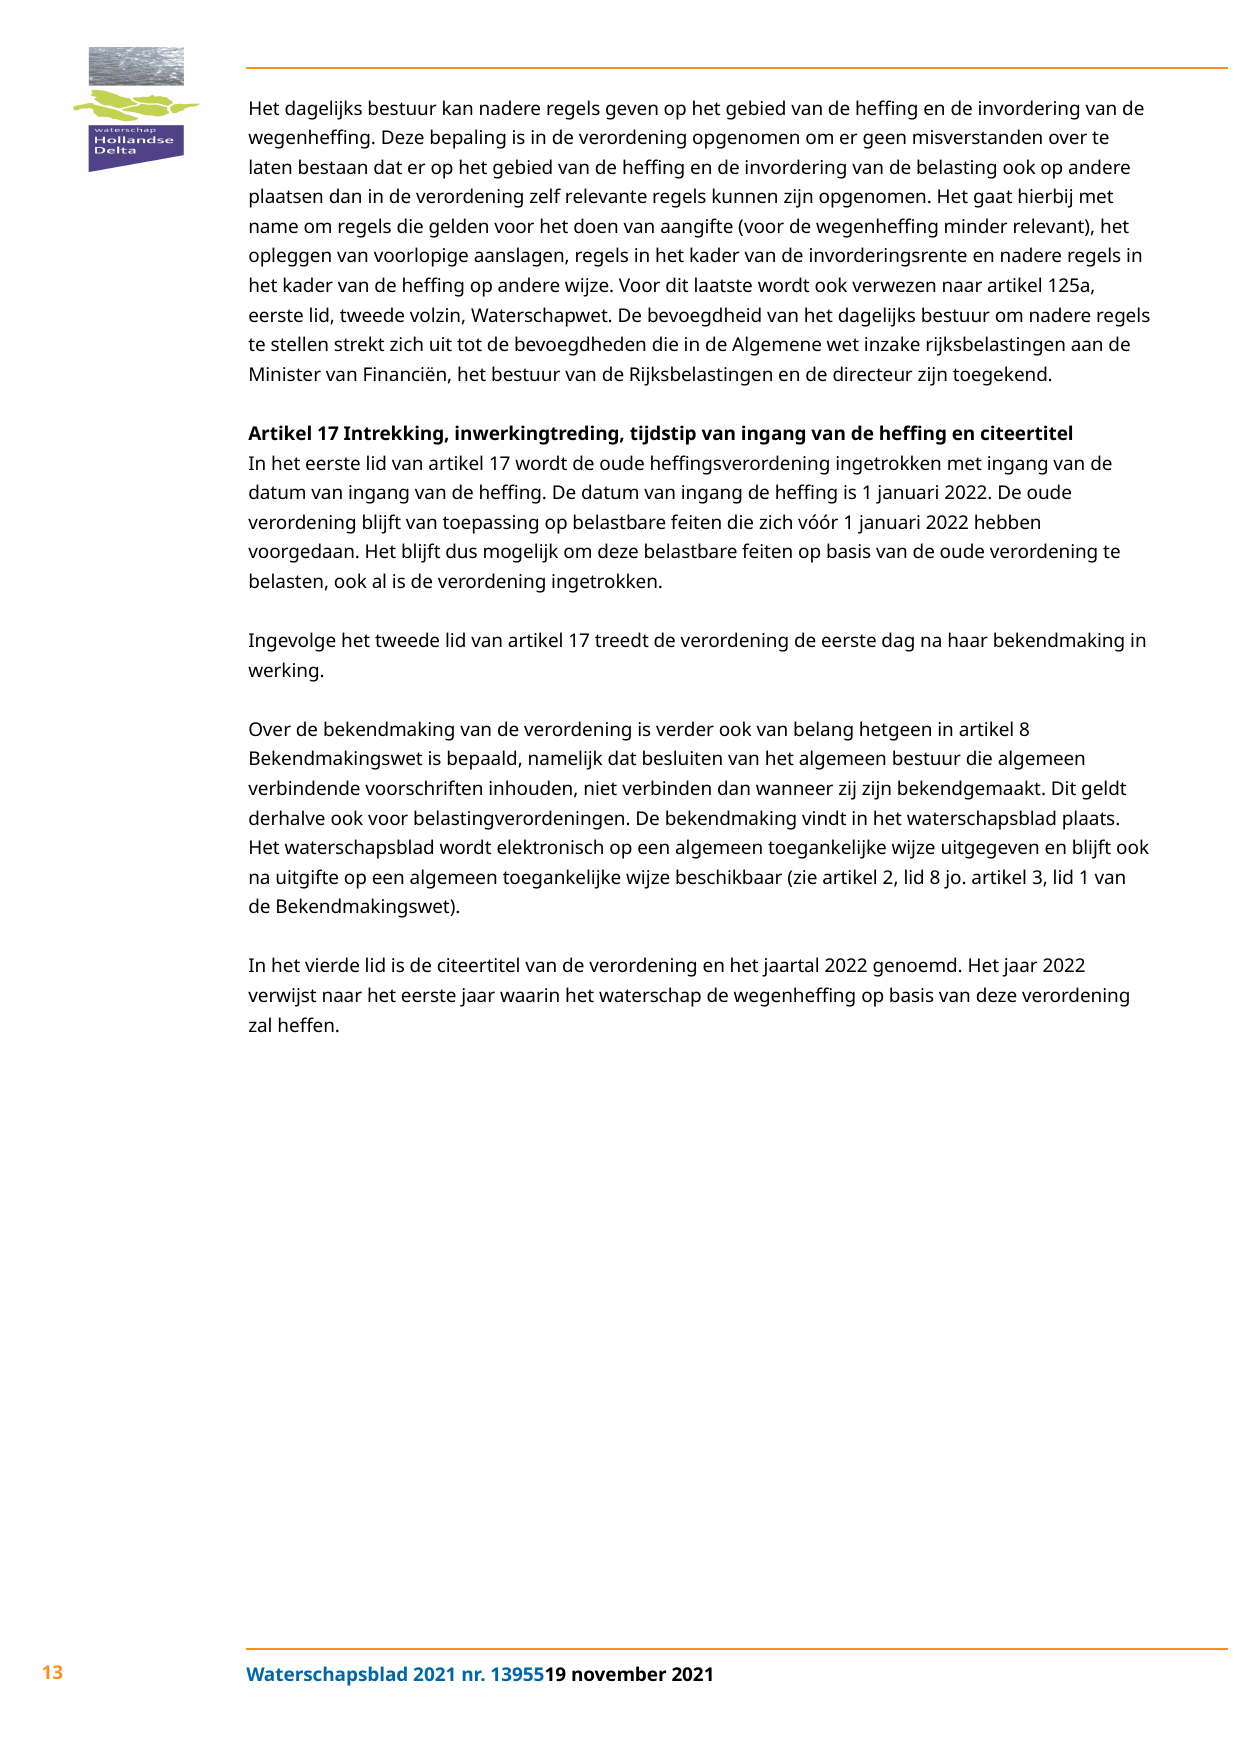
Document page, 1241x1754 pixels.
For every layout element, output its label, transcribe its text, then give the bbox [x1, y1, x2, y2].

text Over de bekendmaking van de verordening is verder ook van belang hetgeen in artikel 8 Bekendmakingswet is bepaald, namelijk dat besluiten van het algemeen bestuur die algemeen verbindende voorschriften inhouden, niet verbinden dan wanneer zij zijn bekendgemaakt. Dit geldt derhalve ook voor belastingverordeningen. De bekendmaking vindt in het waterschapsblad plaats. Het waterschapsblad wordt elektronisch op een algemeen toegankelijke wijze uitgegeven en blijft ook na uitgifte op een algemeen toegankelijke wijze beschikbaar (zie artikel 2, lid 8 jo. artikel 3, lid 1 van de Bekendmakingswet). [248, 716, 1152, 919]
text Artikel 17 Intrekking, inwerkingtreding, tijdstip van ingang van de heffing en citeertitel [248, 420, 1152, 446]
text Het dagelijks bestuur kan nadere regels geven op het gebied van de heffing en de invordering van de wegenheffing. Deze bepaling is in de verordening opgenomen om er geen misverstanden over te laten bestaan dat er op het gebied van de heffing en de invordering van de belasting ook op andere plaatsen dan in de verordening zelf relevante regels kunnen zijn opgenomen. Het gaat hierbij met name om regels die gelden voor het doen van aangifte (voor de wegenheffing minder relevant), het opleggen van voorlopige aanslagen, regels in het kader van de invorderingsrente en nadere regels in het kader van de heffing op andere wijze. Voor dit laatste wordt ook verwezen naar artikel 125a, eerste lid, tweede volzin, Waterschapwet. De bevoegdheid van het dagelijks bestuur om nadere regels te stellen strekt zich uit tot de bevoegdheden die in de Algemene wet inzake rijksbelastingen aan de Minister van Financiën, het bestuur van de Rijksbelastingen en de directeur zijn toegekend. [248, 95, 1152, 387]
text Ingevolge het tweede lid van artikel 17 treedt de verordening de eerste dag na haar bekendmaking in werking. [248, 627, 1152, 683]
text In het vierde lid is de citeertitel van de verordening en het jaartal 2022 genoemd. Het jaar 2022 verwijst naar het eerste jaar waarin het waterschap de wegenheffing op basis van deze verordening zal heffen. [248, 953, 1152, 1038]
text In het eerste lid van artikel 17 wordt de oude heffingsverordening ingetrokken met ingang van de datum van ingang van de heffing. De datum van ingang de heffing is 1 januari 2022. De oude verordening blijft van toepassing op belastbare feiten die zich vóór 1 januari 2022 hebben voorgedaan. Het blijft dus mogelijk om deze belastbare feiten op basis van de oude verordening te belasten, ook al is de verordening ingetrokken. [248, 450, 1152, 594]
picture [41, 47, 231, 172]
